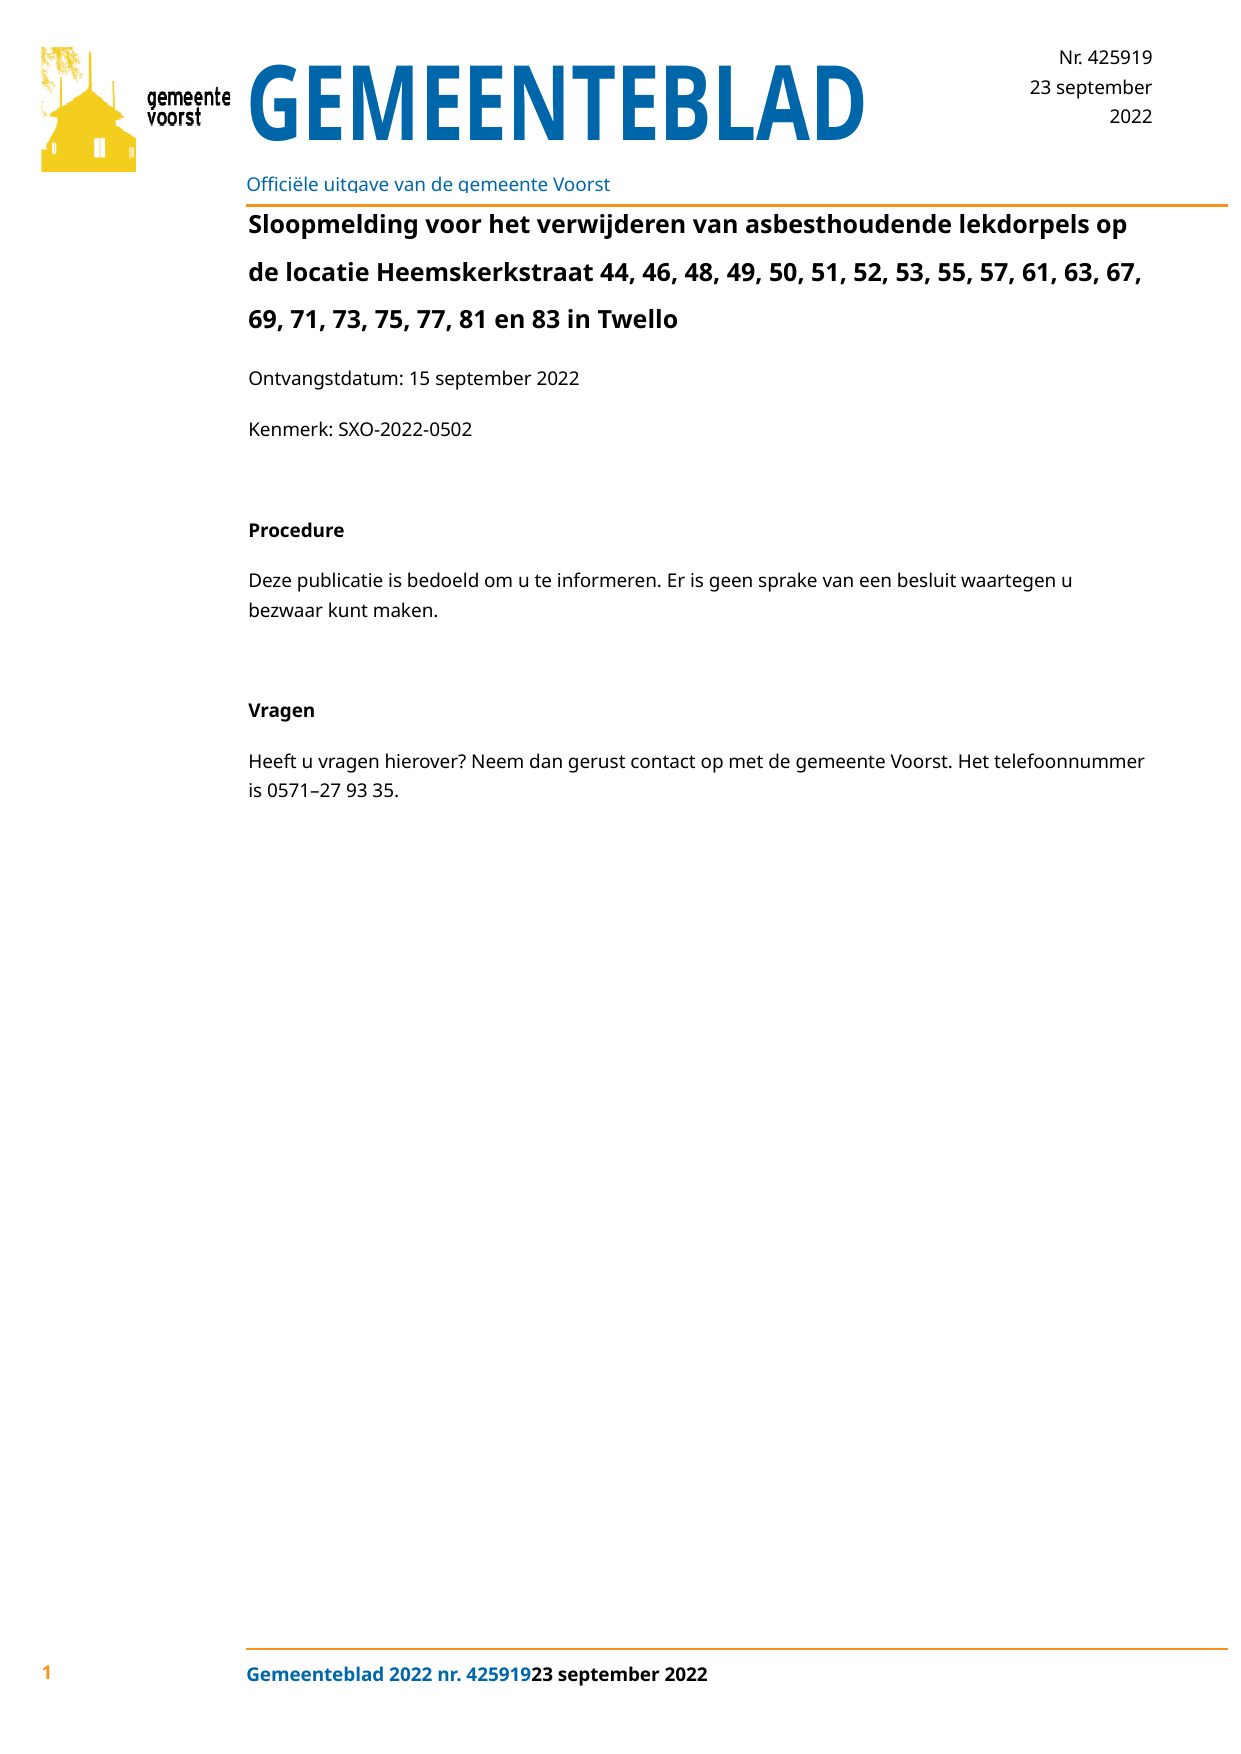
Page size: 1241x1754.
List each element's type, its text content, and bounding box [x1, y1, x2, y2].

text Deze publicatie is bedoeld om u te informeren. Er is geen sprake van een besluit waartegen u bezwaar kunt maken. [248, 567, 1152, 622]
picture [41, 47, 231, 172]
text Ontvangstdatum: 15 september 2022 [248, 366, 1152, 391]
text Procedure [248, 517, 1152, 542]
text Kenmerk: SXO-2022-0502 [248, 416, 1152, 442]
text Vragen [248, 698, 1152, 723]
text Heeft u vragen hierover? Neem dan gerust contact op met de gemeente Voorst. Het telefoonnummer is 0571–27 93 35. [248, 748, 1152, 803]
text Sloopmelding voor het verwijderen van asbesthoudende lekdorpels op de locatie Heemskerkstraat 44, 46, 48, 49, 50, 51, 52, 53, 55, 57, 61, 63, 67, 69, 71, 73, 75, 77, 81 en 83 in Twello [248, 207, 1152, 336]
